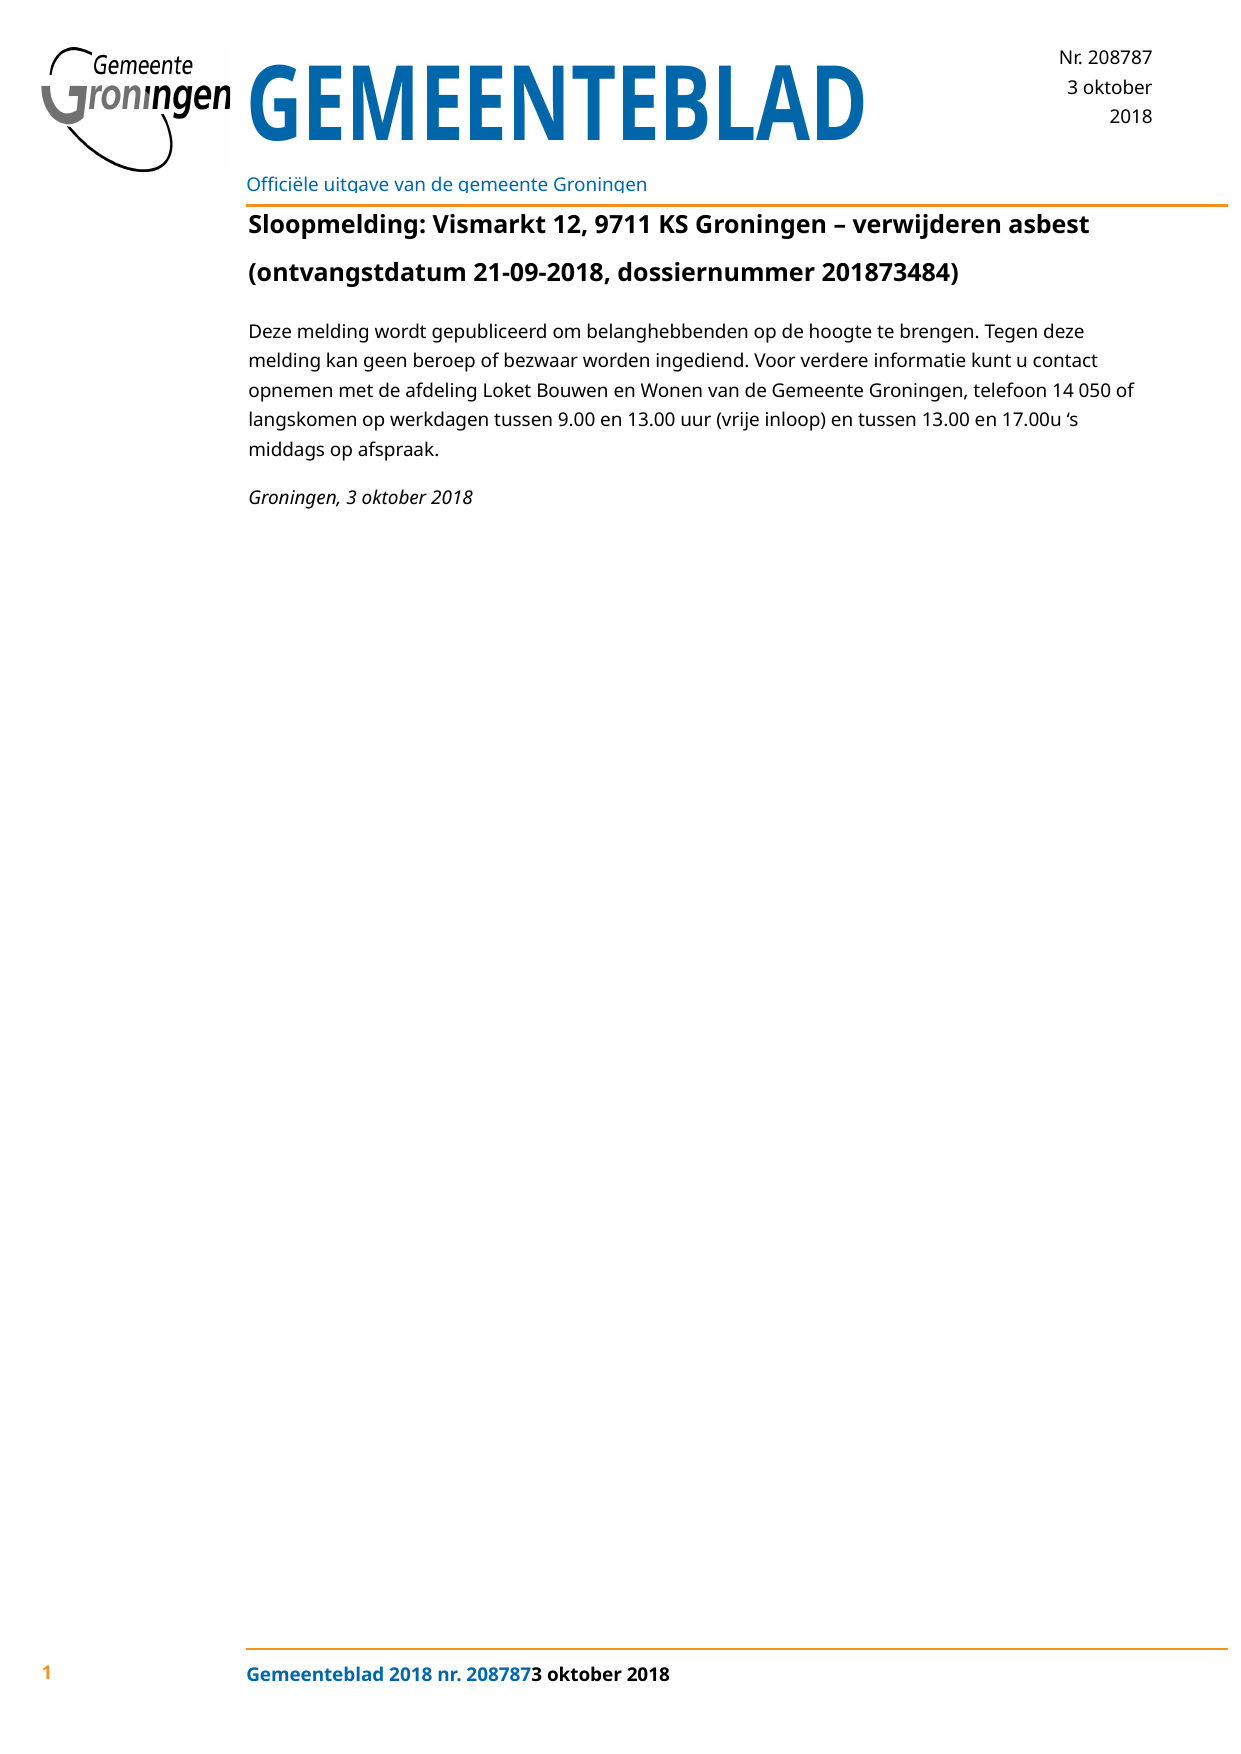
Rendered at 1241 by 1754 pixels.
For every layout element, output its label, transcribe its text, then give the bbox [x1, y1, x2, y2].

text Groningen, 3 oktober 2018 [248, 484, 1152, 510]
picture [41, 47, 231, 172]
text Deze melding wordt gepubliceerd om belanghebbenden op de hoogte te brengen. Tegen deze melding kan geen beroep of bezwaar worden ingediend. Voor verdere informatie kunt u contact opnemen met de afdeling Loket Bouwen en Wonen van de Gemeente Groningen, telefoon 14 050 of langskomen op werkdagen tussen 9.00 en 13.00 uur (vrije inloop) en tussen 13.00 en 17.00u ‘s middags op afspraak. [248, 318, 1152, 462]
text Sloopmelding: Vismarkt 12, 9711 KS Groningen – verwijderen asbest (ontvangstdatum 21-09-2018, dossiernummer 201873484) [248, 207, 1152, 288]
